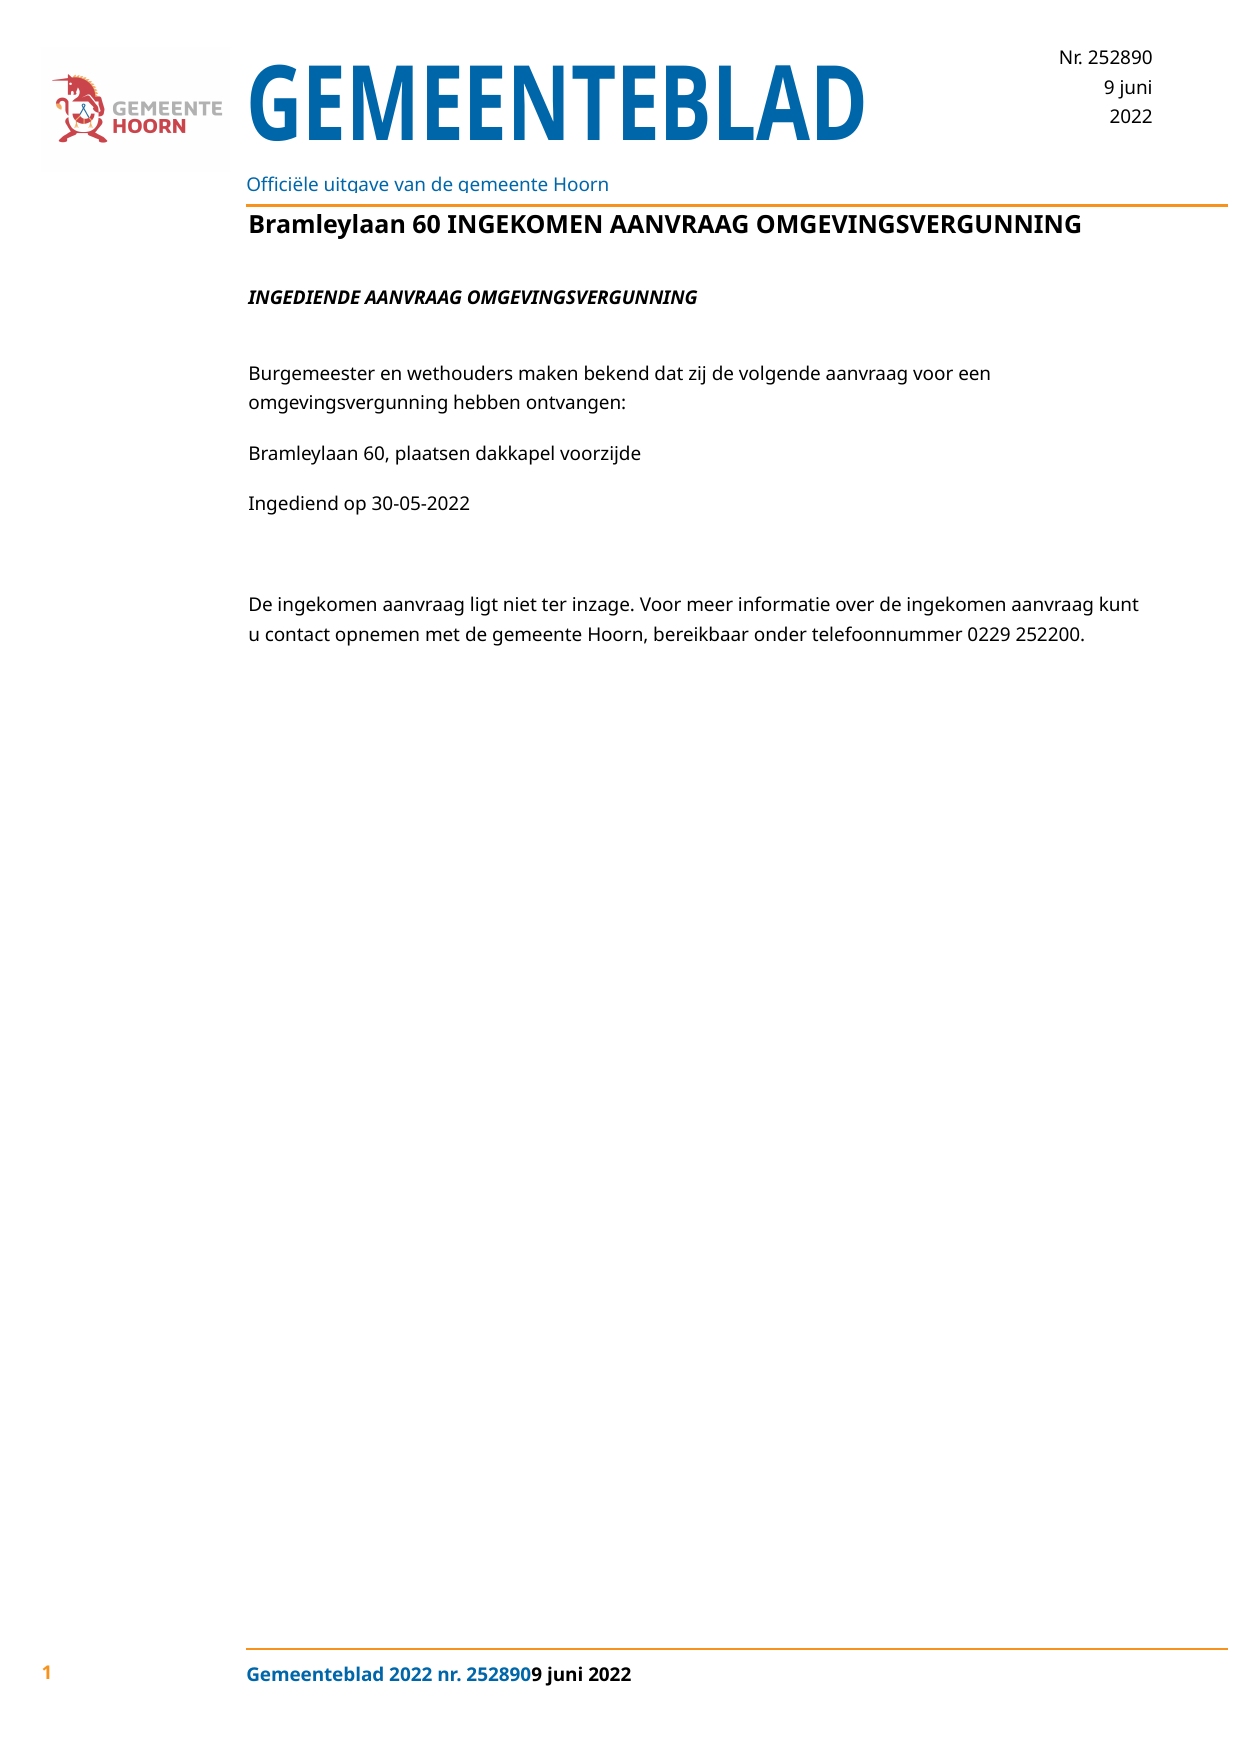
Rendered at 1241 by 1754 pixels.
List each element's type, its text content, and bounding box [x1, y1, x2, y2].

text De ingekomen aanvraag ligt niet ter inzage. Voor meer informatie over de ingekomen aanvraag kunt u contact opnemen met de gemeente Hoorn, bereikbaar onder telefoonnummer 0229 252200. [248, 591, 1152, 647]
picture [41, 47, 231, 172]
text Bramleylaan 60, plaatsen dakkapel voorzijde [248, 440, 1152, 466]
text Bramleylaan 60 INGEKOMEN AANVRAAG OMGEVINGSVERGUNNING [248, 207, 1152, 241]
text Ingediend op 30-05-2022 [248, 490, 1152, 516]
text INGEDIENDE AANVRAAG OMGEVINGSVERGUNNING [248, 284, 1152, 309]
text Burgemeester en wethouders maken bekend dat zij de volgende aanvraag voor een omgevingsvergunning hebben ontvangen: [248, 360, 1152, 415]
